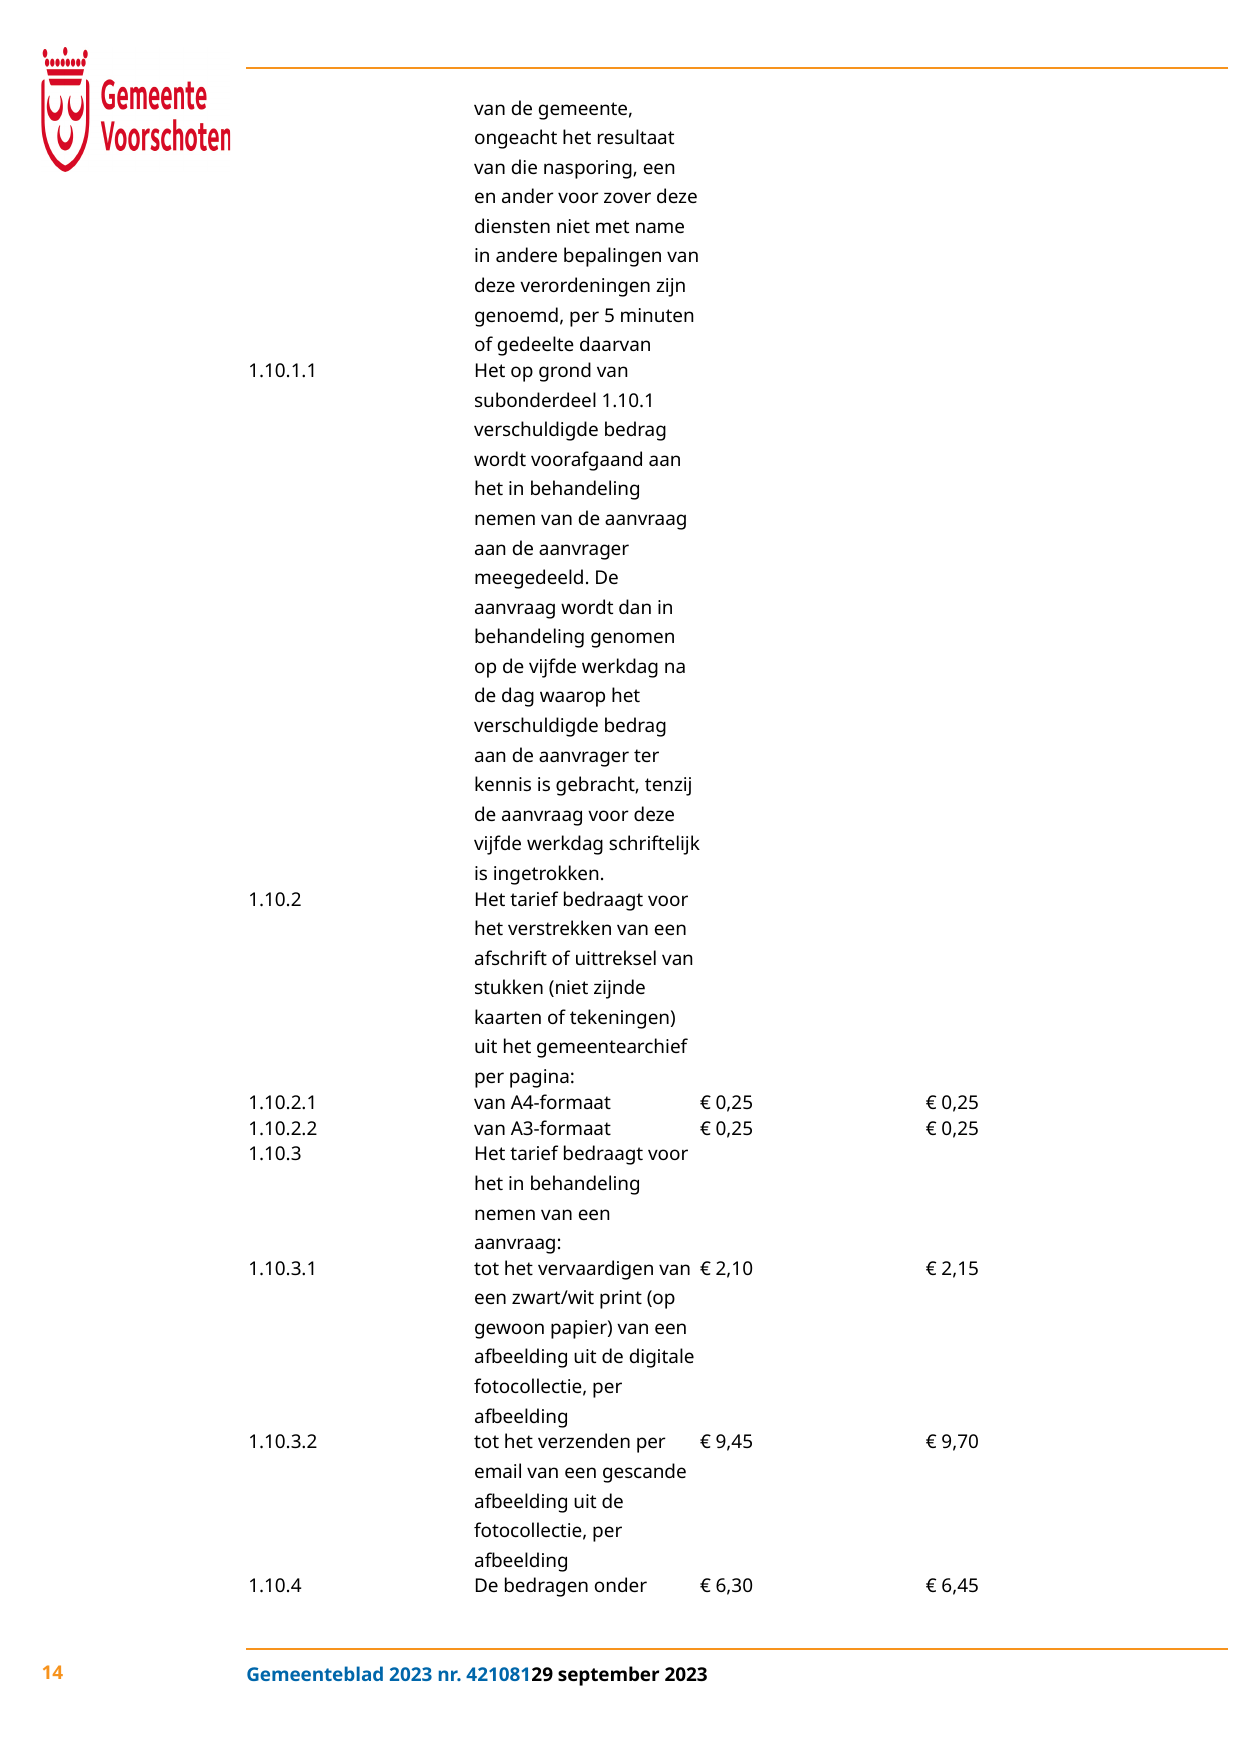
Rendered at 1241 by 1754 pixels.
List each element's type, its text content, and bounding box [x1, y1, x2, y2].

table_cell [926, 1141, 1152, 1255]
table_cell € 0,25 [926, 1115, 1152, 1141]
table_cell Het tarief bedraagt voor het in behandeling nemen van een aanvraag: [474, 1141, 700, 1255]
table_cell tot het vervaardigen van een zwart/wit print (op gewoon papier) van een afbeelding uit de digitale fotocollectie, per afbeelding [474, 1255, 700, 1429]
table_cell 1.10.3.2 [248, 1429, 474, 1573]
picture [41, 47, 231, 172]
table_cell 1.10.2.2 [248, 1115, 474, 1141]
table_cell Het tarief bedraagt voor het verstrekken van een afschrift of uittreksel van stukken (niet zijnde kaarten of tekeningen) uit het gemeentearchief per pagina: [474, 886, 700, 1089]
table_cell tot het verzenden per email van een gescande afbeelding uit de fotocollectie, per afbeelding [474, 1429, 700, 1573]
table_cell € 2,10 [700, 1255, 926, 1429]
table_cell [700, 95, 926, 357]
table_cell [926, 886, 1152, 1089]
table_cell 1.10.3.1 [248, 1255, 474, 1429]
table_cell € 0,25 [700, 1089, 926, 1115]
table_cell € 6,45 [926, 1573, 1152, 1598]
table_cell 1.10.2 [248, 886, 474, 1089]
table_cell van A4-formaat [474, 1089, 700, 1115]
table_cell € 9,45 [700, 1429, 926, 1573]
table_cell 1.10.1.1 [248, 357, 474, 886]
table_cell € 6,30 [700, 1573, 926, 1598]
table_cell 1.10.2.1 [248, 1089, 474, 1115]
table_cell € 0,25 [926, 1089, 1152, 1115]
table_cell [926, 95, 1152, 357]
table_cell [700, 1141, 926, 1255]
table_cell [248, 95, 474, 357]
table_cell Het op grond van subonderdeel 1.10.1 verschuldigde bedrag wordt voorafgaand aan het in behandeling nemen van de aanvraag aan de aanvrager meegedeeld. De aanvraag wordt dan in behandeling genomen op de vijfde werkdag na de dag waarop het verschuldigde bedrag aan de aanvrager ter kennis is gebracht, tenzij de aanvraag voor deze vijfde werkdag schriftelijk is ingetrokken. [474, 357, 700, 886]
table_cell [926, 357, 1152, 886]
table_cell € 9,70 [926, 1429, 1152, 1573]
table_cell 1.10.3 [248, 1141, 474, 1255]
table_cell [700, 357, 926, 886]
table_cell € 2,15 [926, 1255, 1152, 1429]
table_cell 1.10.4 [248, 1573, 474, 1598]
table_cell [700, 886, 926, 1089]
table_cell van A3-formaat [474, 1115, 700, 1141]
table_cell € 0,25 [700, 1115, 926, 1141]
table_cell van de gemeente, ongeacht het resultaat van die nasporing, een en ander voor zover deze diensten niet met name in andere bepalingen van deze verordeningen zijn genoemd, per 5 minuten of gedeelte daarvan [474, 95, 700, 357]
table_cell De bedragen onder [474, 1573, 700, 1598]
